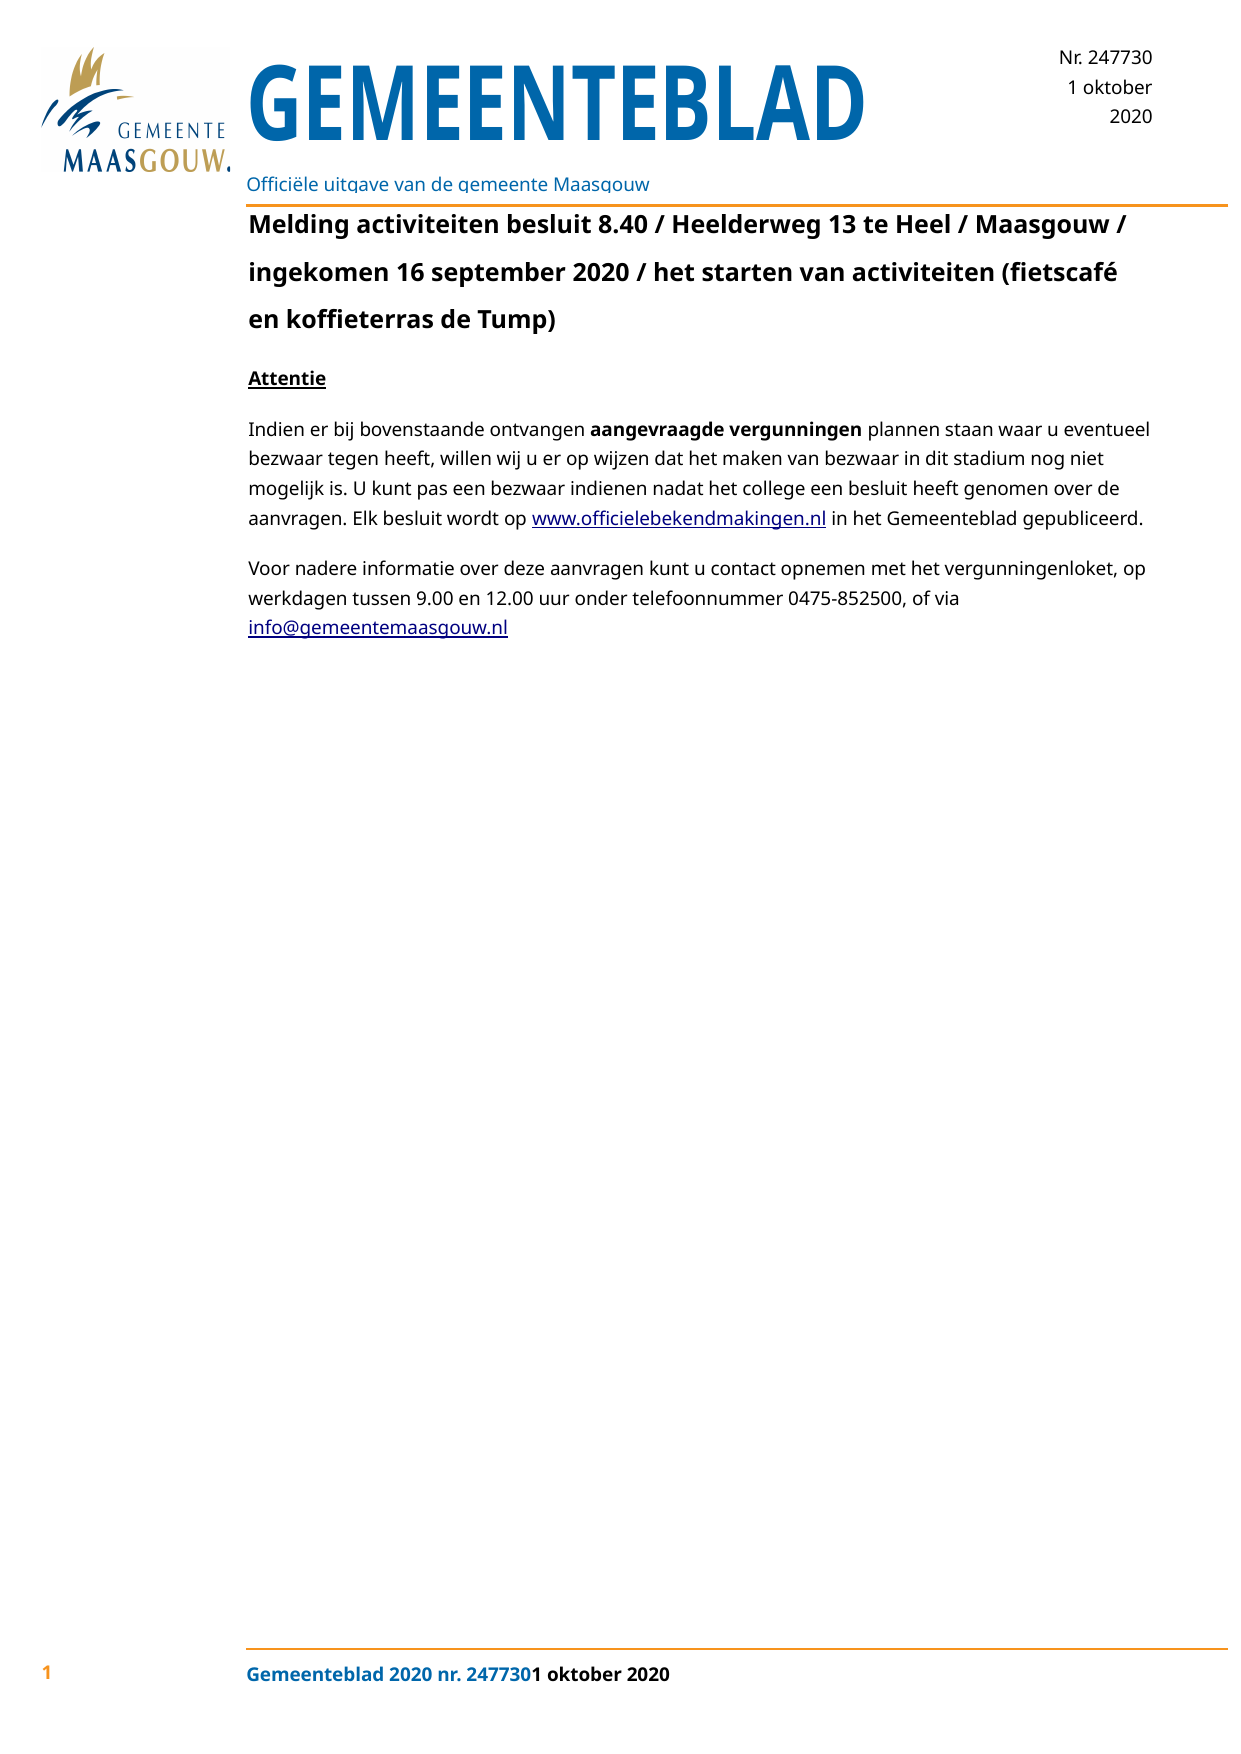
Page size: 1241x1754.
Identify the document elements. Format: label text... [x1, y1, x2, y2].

picture [41, 47, 231, 172]
text Melding activiteiten besluit 8.40 / Heelderweg 13 te Heel / Maasgouw / ingekomen 16 september 2020 / het starten van activiteiten (fietscafé en koffieterras de Tump) [248, 207, 1152, 336]
text Attentie [248, 366, 1152, 391]
text Indien er bij bovenstaande ontvangen aangevraagde vergunningen plannen staan waar u eventueel bezwaar tegen heeft, willen wij u er op wijzen dat het maken van bezwaar in dit stadium nog niet mogelijk is. U kunt pas een bezwaar indienen nadat het college een besluit heeft genomen over de aanvragen. Elk besluit wordt op www.officielebekendmakingen.nl in het Gemeenteblad gepubliceerd. [248, 416, 1152, 530]
text Voor nadere informatie over deze aanvragen kunt u contact opnemen met het vergunningenloket, op werkdagen tussen 9.00 en 12.00 uur onder telefoonnummer 0475-852500, of via info@gemeentemaasgouw.nl [248, 555, 1152, 640]
